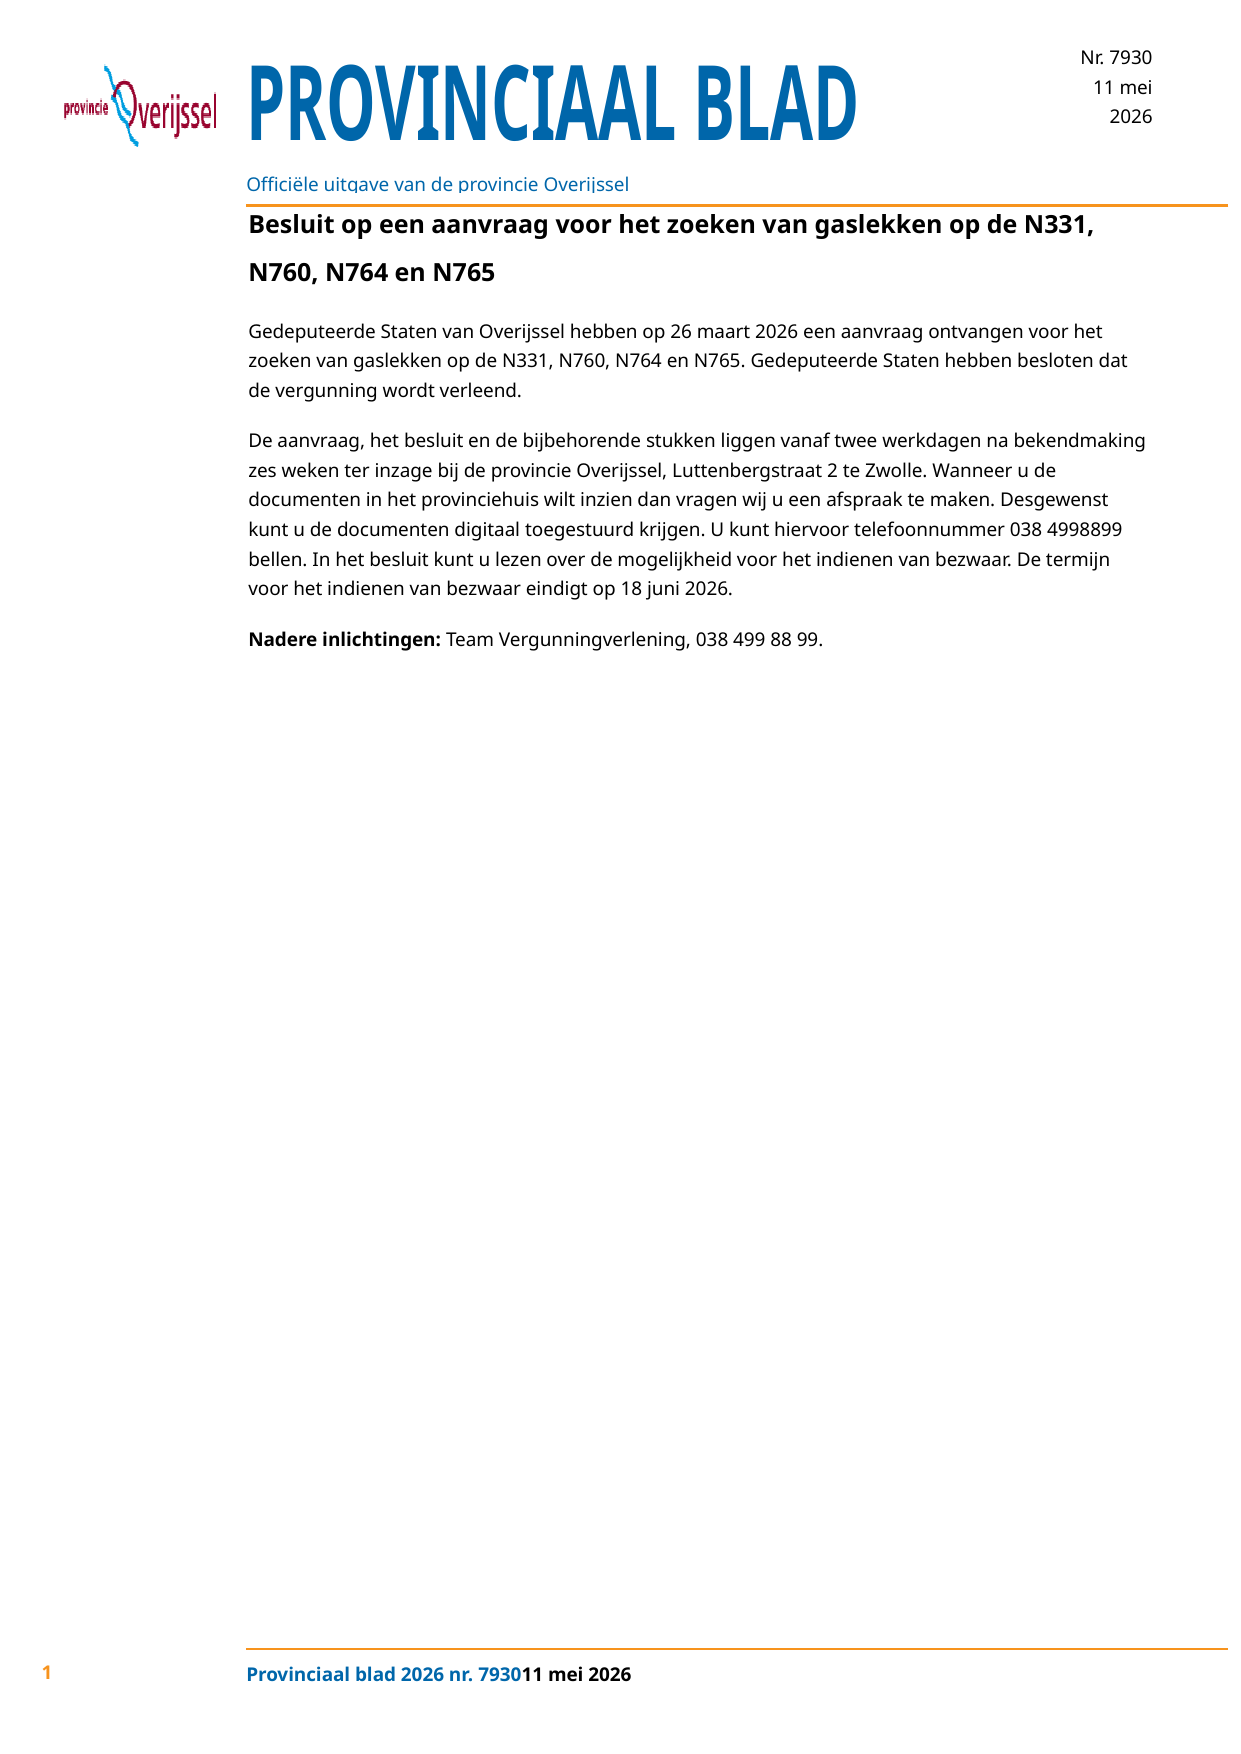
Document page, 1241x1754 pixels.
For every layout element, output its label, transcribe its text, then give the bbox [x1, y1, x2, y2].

picture [41, 47, 231, 172]
text De aanvraag, het besluit en de bijbehorende stukken liggen vanaf twee werkdagen na bekendmaking zes weken ter inzage bij de provincie Overijssel, Luttenbergstraat 2 te Zwolle. Wanneer u de documenten in het provinciehuis wilt inzien dan vragen wij u een afspraak te maken. Desgewenst kunt u de documenten digitaal toegestuurd krijgen. U kunt hiervoor telefoonnummer 038 4998899 bellen. In het besluit kunt u lezen over de mogelijkheid voor het indienen van bezwaar. De termijn voor het indienen van bezwaar eindigt op 18 juni 2026. [248, 427, 1152, 601]
text Besluit op een aanvraag voor het zoeken van gaslekken op de N331, N760, N764 en N765 [248, 207, 1152, 288]
text Nadere inlichtingen: Team Vergunningverlening, 038 499 88 99. [248, 626, 1152, 652]
text Gedeputeerde Staten van Overijssel hebben op 26 maart 2026 een aanvraag ontvangen voor het zoeken van gaslekken op de N331, N760, N764 en N765. Gedeputeerde Staten hebben besloten dat de vergunning wordt verleend. [248, 318, 1152, 403]
